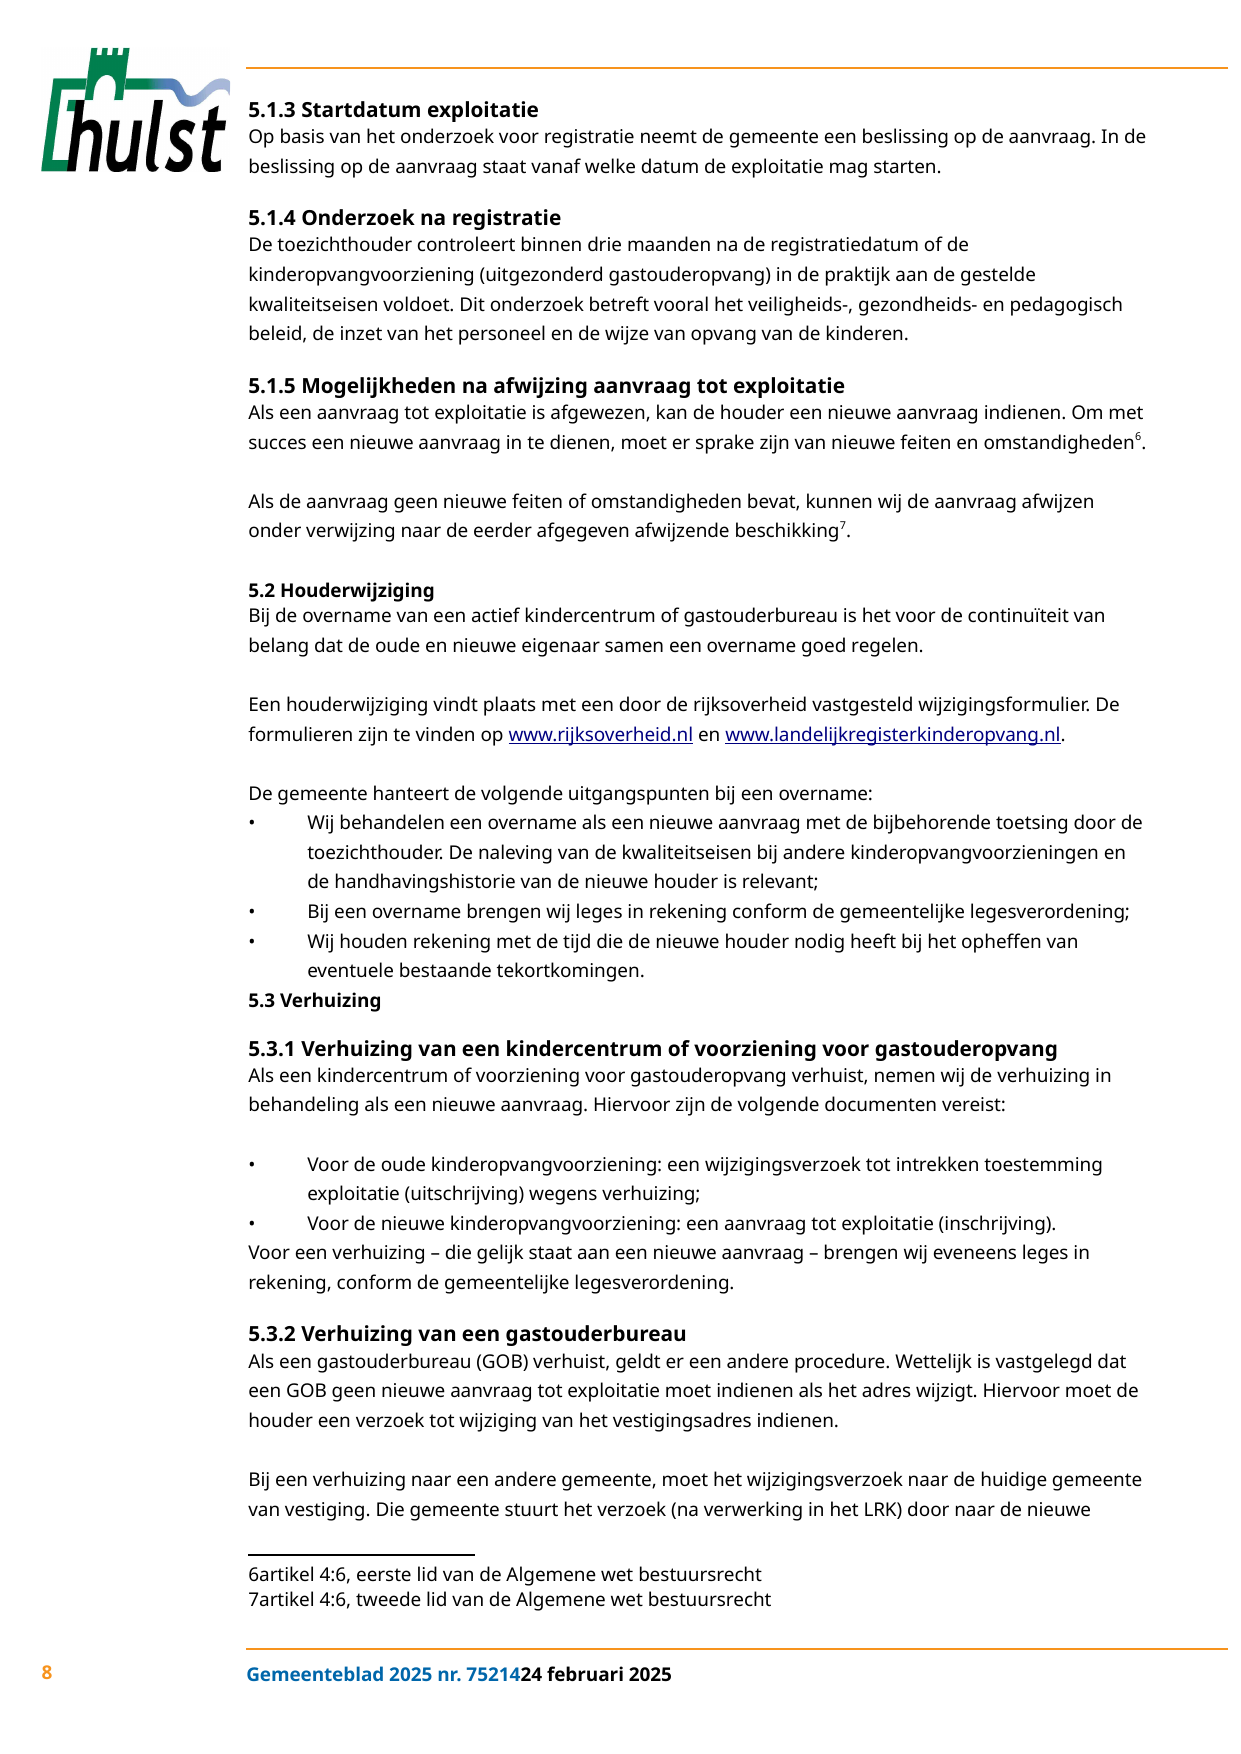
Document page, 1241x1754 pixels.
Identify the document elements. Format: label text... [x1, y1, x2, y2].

list Wij behandelen een overname als een nieuwe aanvraag met de bijbehorende toetsing door de toezichthouder. De naleving van de kwaliteitseisen bij andere kinderopvangvoorzieningen en de handhavingshistorie van de nieuwe houder is relevant; [248, 809, 1152, 894]
text 5.1.4 Onderzoek na registratie [248, 203, 1152, 232]
list Wij houden rekening met de tijd die de nieuwe houder nodig heeft bij het opheffen van eventuele bestaande tekortkomingen. [248, 928, 1152, 983]
text 5.3.1 Verhuizing van een kindercentrum of voorziening voor gastouderopvang [248, 1034, 1152, 1062]
text 5.1.5 Mogelijkheden na afwijzing aanvraag tot exploitatie [248, 371, 1152, 399]
text 5.3 Verhuizing [248, 987, 1152, 1013]
text 5.3.2 Verhuizing van een gastouderbureau [248, 1319, 1152, 1348]
text De toezichthouder controleert binnen drie maanden na de registratiedatum of de kinderopvangvoorziening (uitgezonderd gastouderopvang) in de praktijk aan de gestelde kwaliteitseisen voldoet. Dit onderzoek betreft vooral het veiligheids-, gezondheids- en pedagogisch beleid, de inzet van het personeel en de wijze van opvang van de kinderen. [248, 232, 1152, 346]
text Als de aanvraag geen nieuwe feiten of omstandigheden bevat, kunnen wij de aanvraag afwijzen onder verwijzing naar de eerder afgegeven afwijzende beschikking. [248, 488, 1152, 543]
text Een houderwijziging vindt plaats met een door de rijksoverheid vastgesteld wijzigingsformulier. De formulieren zijn te vinden op www.rijksoverheid.nl en www.landelijkregisterkinderopvang.nl. [248, 691, 1152, 747]
text Als een aanvraag tot exploitatie is afgewezen, kan de houder een nieuwe aanvraag indienen. Om met succes een nieuwe aanvraag in te dienen, moet er sprake zijn van nieuwe feiten en omstandigheden. [248, 399, 1152, 454]
list Bij een overname brengen wij leges in rekening conform de gemeentelijke legesverordening; [248, 898, 1152, 924]
list Voor de oude kinderopvangvoorziening: een wijzigingsverzoek tot intrekken toestemming exploitatie (uitschrijving) wegens verhuizing; [248, 1151, 1152, 1206]
text De gemeente hanteert de volgende uitgangspunten bij een overname: [248, 780, 1152, 806]
text Als een kindercentrum of voorziening voor gastouderopvang verhuist, nemen wij de verhuizing in behandeling als een nieuwe aanvraag. Hiervoor zijn de volgende documenten vereist: [248, 1062, 1152, 1117]
text artikel 4:6, eerste lid van de Algemene wet bestuursrecht [248, 1561, 1152, 1586]
text Als een gastouderbureau (GOB) verhuist, geldt er een andere procedure. Wettelijk is vastgelegd dat een GOB geen nieuwe aanvraag tot exploitatie moet indienen als het adres wijzigt. Hiervoor moet de houder een verzoek tot wijziging van het vestigingsadres indienen. [248, 1348, 1152, 1433]
text 5.1.3 Startdatum exploitatie [248, 95, 1152, 123]
text Bij een verhuizing naar een andere gemeente, moet het wijzigingsverzoek naar de huidige gemeente van vestiging. Die gemeente stuurt het verzoek (na verwerking in het LRK) door naar de nieuwe [248, 1466, 1152, 1522]
picture [41, 47, 231, 172]
text 5.2 Houderwijziging [248, 577, 1152, 602]
text artikel 4:6, tweede lid van de Algemene wet bestuursrecht [248, 1586, 1152, 1612]
list Voor de nieuwe kinderopvangvoorziening: een aanvraag tot exploitatie (inschrijving). [248, 1210, 1152, 1236]
text Bij de overname van een actief kindercentrum of gastouderbureau is het voor de continuïteit van belang dat de oude en nieuwe eigenaar samen een overname goed regelen. [248, 602, 1152, 658]
text Voor een verhuizing – die gelijk staat aan een nieuwe aanvraag – brengen wij eveneens leges in rekening, conform de gemeentelijke legesverordening. [248, 1239, 1152, 1295]
text Op basis van het onderzoek voor registratie neemt de gemeente een beslissing op de aanvraag. In de beslissing op de aanvraag staat vanaf welke datum de exploitatie mag starten. [248, 123, 1152, 178]
